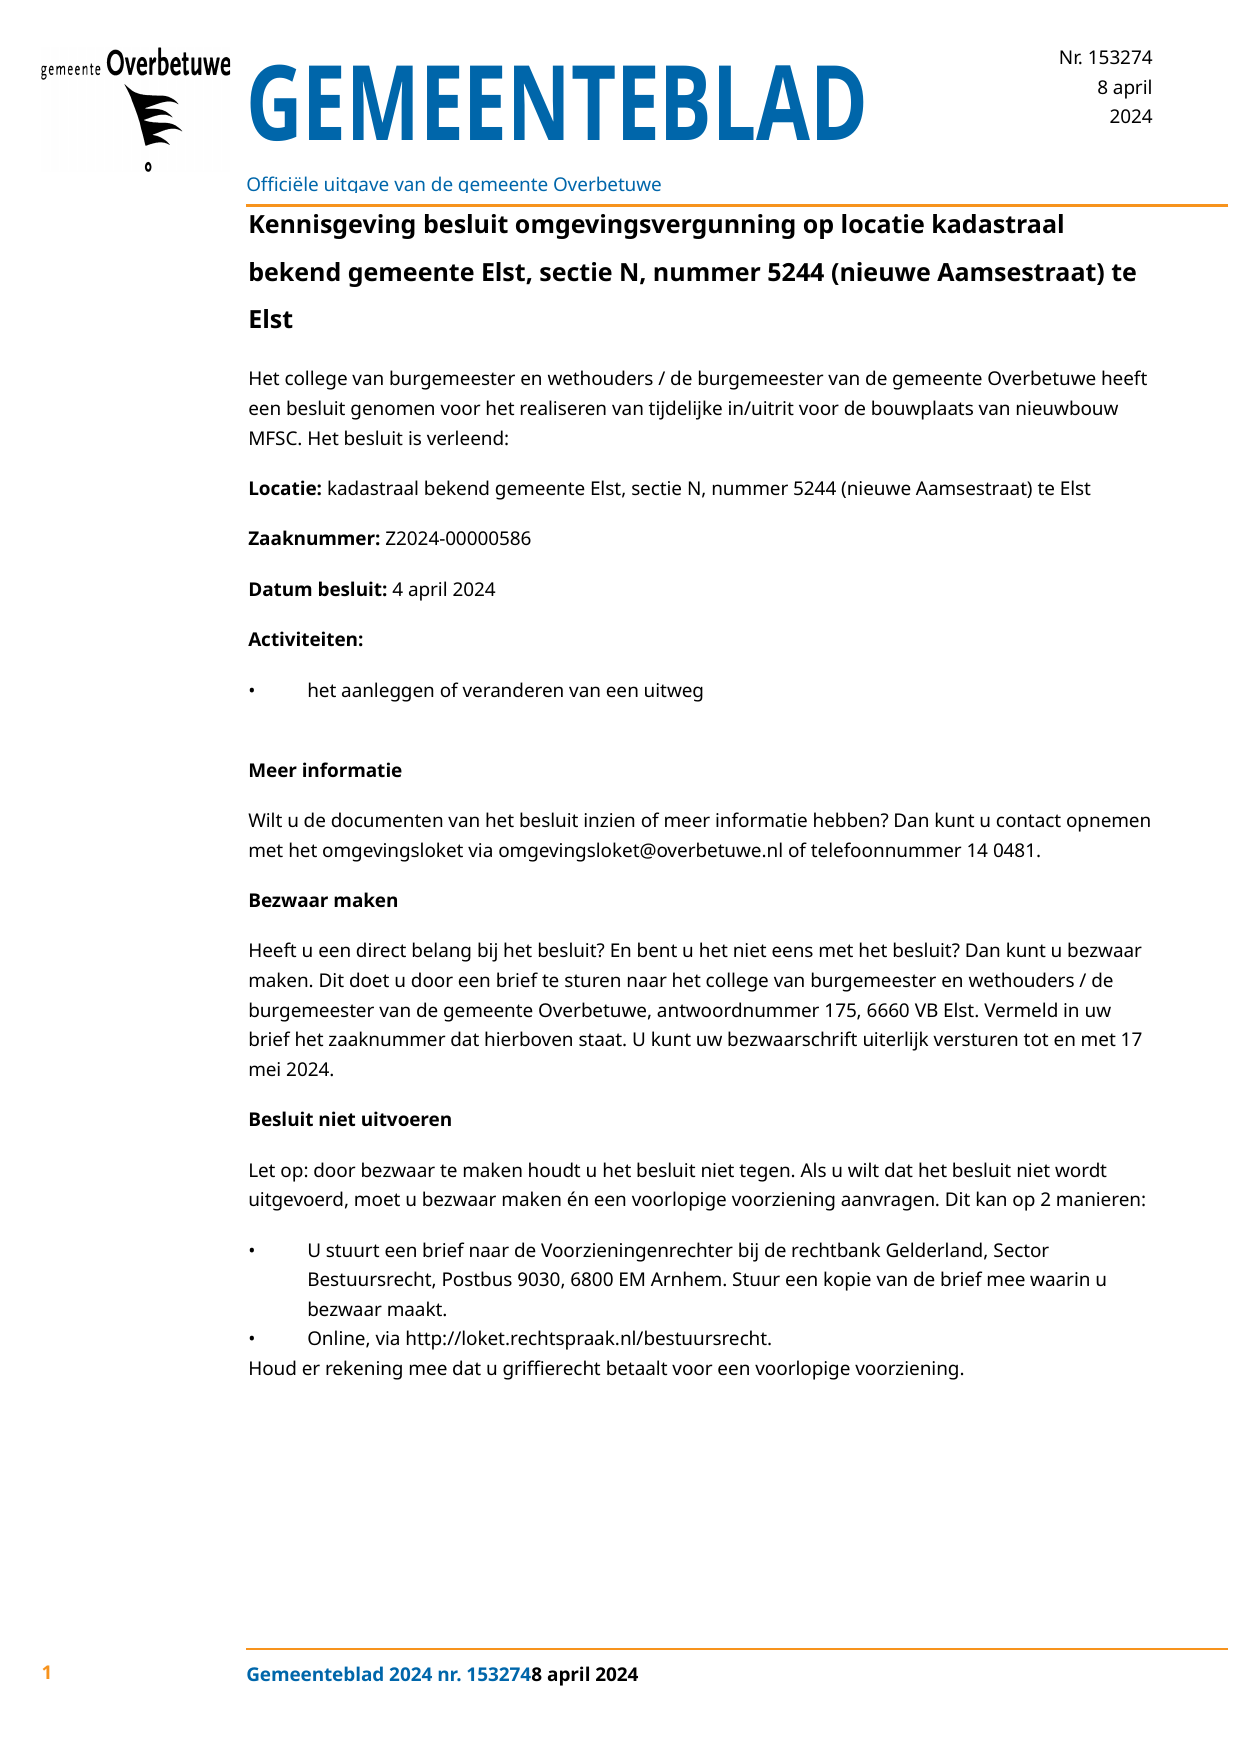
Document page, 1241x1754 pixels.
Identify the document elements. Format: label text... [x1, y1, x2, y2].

text Besluit niet uitvoeren [248, 1106, 1152, 1132]
text Heeft u een direct belang bij het besluit? En bent u het niet eens met het besluit? Dan kunt u bezwaar maken. Dit doet u door een brief te sturen naar het college van burgemeester en wethouders / de burgemeester van de gemeente Overbetuwe, antwoordnummer 175, 6660 VB Elst. Vermeld in uw brief het zaaknummer dat hierboven staat. U kunt uw bezwaarschrift uiterlijk versturen tot en met 17 mei 2024. [248, 938, 1152, 1082]
text Locatie: kadastraal bekend gemeente Elst, sectie N, nummer 5244 (nieuwe Aamsestraat) te Elst [248, 475, 1152, 501]
text Houd er rekening mee dat u griffierecht betaalt voor een voorlopige voorziening. [248, 1355, 1152, 1381]
text Meer informatie [248, 757, 1152, 782]
text Zaaknummer: Z2024-00000586 [248, 526, 1152, 551]
list het aanleggen of veranderen van een uitweg [248, 677, 1152, 702]
text Het college van burgemeester en wethouders / de burgemeester van de gemeente Overbetuwe heeft een besluit genomen voor het realiseren van tijdelijke in/uitrit voor de bouwplaats van nieuwbouw MFSC. Het besluit is verleend: [248, 366, 1152, 450]
text Datum besluit: 4 april 2024 [248, 576, 1152, 602]
text Activiteiten: [248, 626, 1152, 652]
picture [41, 47, 231, 172]
list U stuurt een brief naar de Voorzieningenrechter bij de rechtbank Gelderland, Sector Bestuursrecht, Postbus 9030, 6800 EM Arnhem. Stuur een kopie van de brief mee waarin u bezwaar maakt. [248, 1237, 1152, 1322]
text Wilt u de documenten van het besluit inzien of meer informatie hebben? Dan kunt u contact opnemen met het omgevingsloket via omgevingsloket@overbetuwe.nl of telefoonnummer 14 0481. [248, 807, 1152, 862]
text Bezwaar maken [248, 887, 1152, 913]
text Let op: door bezwaar te maken houdt u het besluit niet tegen. Als u wilt dat het besluit niet wordt uitgevoerd, moet u bezwaar maken én een voorlopige voorziening aanvragen. Dit kan op 2 manieren: [248, 1157, 1152, 1212]
list Online, via http://loket.rechtspraak.nl/bestuursrecht. [248, 1326, 1152, 1351]
text Kennisgeving besluit omgevingsvergunning op locatie kadastraal bekend gemeente Elst, sectie N, nummer 5244 (nieuwe Aamsestraat) te Elst [248, 207, 1152, 336]
